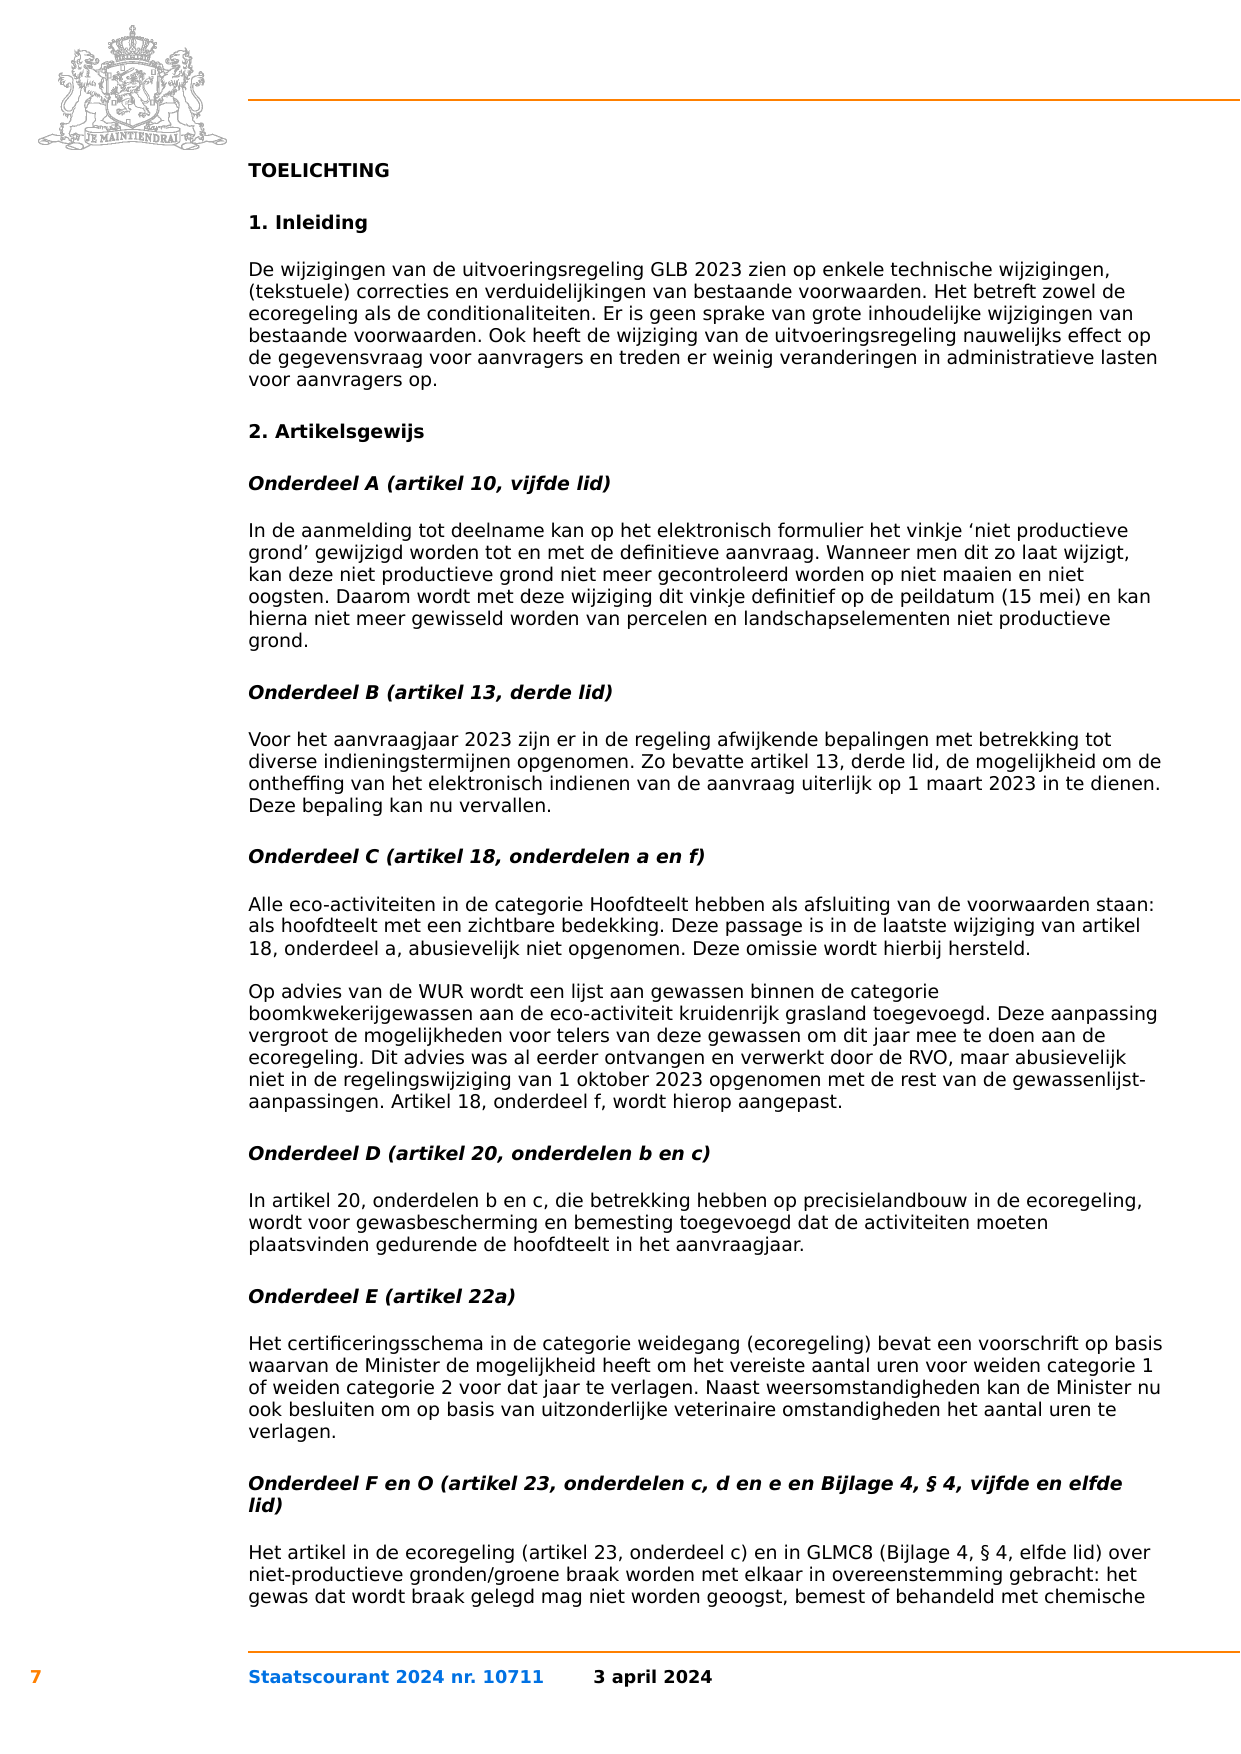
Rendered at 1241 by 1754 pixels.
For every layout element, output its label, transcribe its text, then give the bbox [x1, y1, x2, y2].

picture [38, 25, 227, 150]
subtitle 1. Inleiding [248, 212, 1163, 234]
text Alle eco-activiteiten in de categorie Hoofdteelt hebben als afsluiting van de voorwaarden staan: als hoofdteelt met een zichtbare bedekking. Deze passage is in de laatste wijziging van artikel 18, onderdeel a, abusievelijk niet opgenomen. Deze omissie wordt hierbij hersteld. [248, 893, 1163, 959]
subtitle Onderdeel C (artikel 18, onderdelen a en f) [248, 846, 1163, 868]
text Op advies van de WUR wordt een lijst aan gewassen binnen de categorie boomkwekerijgewassen aan de eco-activiteit kruidenrijk grasland toegevoegd. Deze aanpassing vergroot de mogelijkheden voor telers van deze gewassen om dit jaar mee te doen aan de ecoregeling. Dit advies was al eerder ontvangen en verwerkt door de RVO, maar abusievelijk niet in de regelingswijziging van 1 oktober 2023 opgenomen met de rest van de gewassenlijst-aanpassingen. Artikel 18, onderdeel f, wordt hierop aangepast. [248, 981, 1163, 1113]
text In artikel 20, onderdelen b en c, die betrekking hebben op precisielandbouw in de ecoregeling, wordt voor gewasbescherming en bemesting toegevoegd dat de activiteiten moeten plaatsvinden gedurende de hoofdteelt in het aanvraagjaar. [248, 1190, 1163, 1256]
text Voor het aanvraagjaar 2023 zijn er in de regeling afwijkende bepalingen met betrekking tot diverse indieningstermijnen opgenomen. Zo bevatte artikel 13, derde lid, de mogelijkheid om de ontheffing van het elektronisch indienen van de aanvraag uiterlijk op 1 maart 2023 in te dienen. Deze bepaling kan nu vervallen. [248, 728, 1163, 816]
text Het certificeringsschema in de categorie weidegang (ecoregeling) bevat een voorschrift op basis waarvan de Minister de mogelijkheid heeft om het vereiste aantal uren voor weiden categorie 1 of weiden categorie 2 voor dat jaar te verlagen. Naast weersomstandigheden kan de Minister nu ook besluiten om op basis van uitzonderlijke veterinaire omstandigheden het aantal uren te verlagen. [248, 1333, 1163, 1443]
subtitle TOELICHTING [248, 160, 1163, 182]
subtitle Onderdeel B (artikel 13, derde lid) [248, 682, 1163, 703]
subtitle Onderdeel A (artikel 10, vijfde lid) [248, 473, 1163, 495]
subtitle Onderdeel E (artikel 22a) [248, 1286, 1163, 1308]
subtitle 2. Artikelsgewijs [248, 421, 1163, 443]
text Het artikel in de ecoregeling (artikel 23, onderdeel c) en in GLMC8 (Bijlage 4, § 4, elfde lid) over niet-productieve gronden/groene braak worden met elkaar in overeenstemming gebracht: het gewas dat wordt braak gelegd mag niet worden geoogst, bemest of behandeld met chemische [248, 1542, 1163, 1608]
text In de aanmelding tot deelname kan op het elektronisch formulier het vinkje ‘niet productieve grond’ gewijzigd worden tot en met de definitieve aanvraag. Wanneer men dit zo laat wijzigt, kan deze niet productieve grond niet meer gecontroleerd worden op niet maaien en niet oogsten. Daarom wordt met deze wijziging dit vinkje definitief op de peildatum (15 mei) en kan hierna niet meer gewisseld worden van percelen en landschapselementen niet productieve grond. [248, 520, 1163, 652]
subtitle Onderdeel D (artikel 20, onderdelen b en c) [248, 1143, 1163, 1165]
subtitle Onderdeel F en O (artikel 23, onderdelen c, d en e en Bijlage 4, § 4, vijfde en elfde lid) [248, 1473, 1163, 1517]
text De wijzigingen van de uitvoeringsregeling GLB 2023 zien op enkele technische wijzigingen, (tekstuele) correcties en verduidelijkingen van bestaande voorwaarden. Het betreft zowel de ecoregeling als de conditionaliteiten. Er is geen sprake van grote inhoudelijke wijzigingen van bestaande voorwaarden. Ook heeft de wijziging van de uitvoeringsregeling nauwelijks effect op de gegevensvraag voor aanvragers en treden er weinig veranderingen in administratieve lasten voor aanvragers op. [248, 259, 1163, 391]
